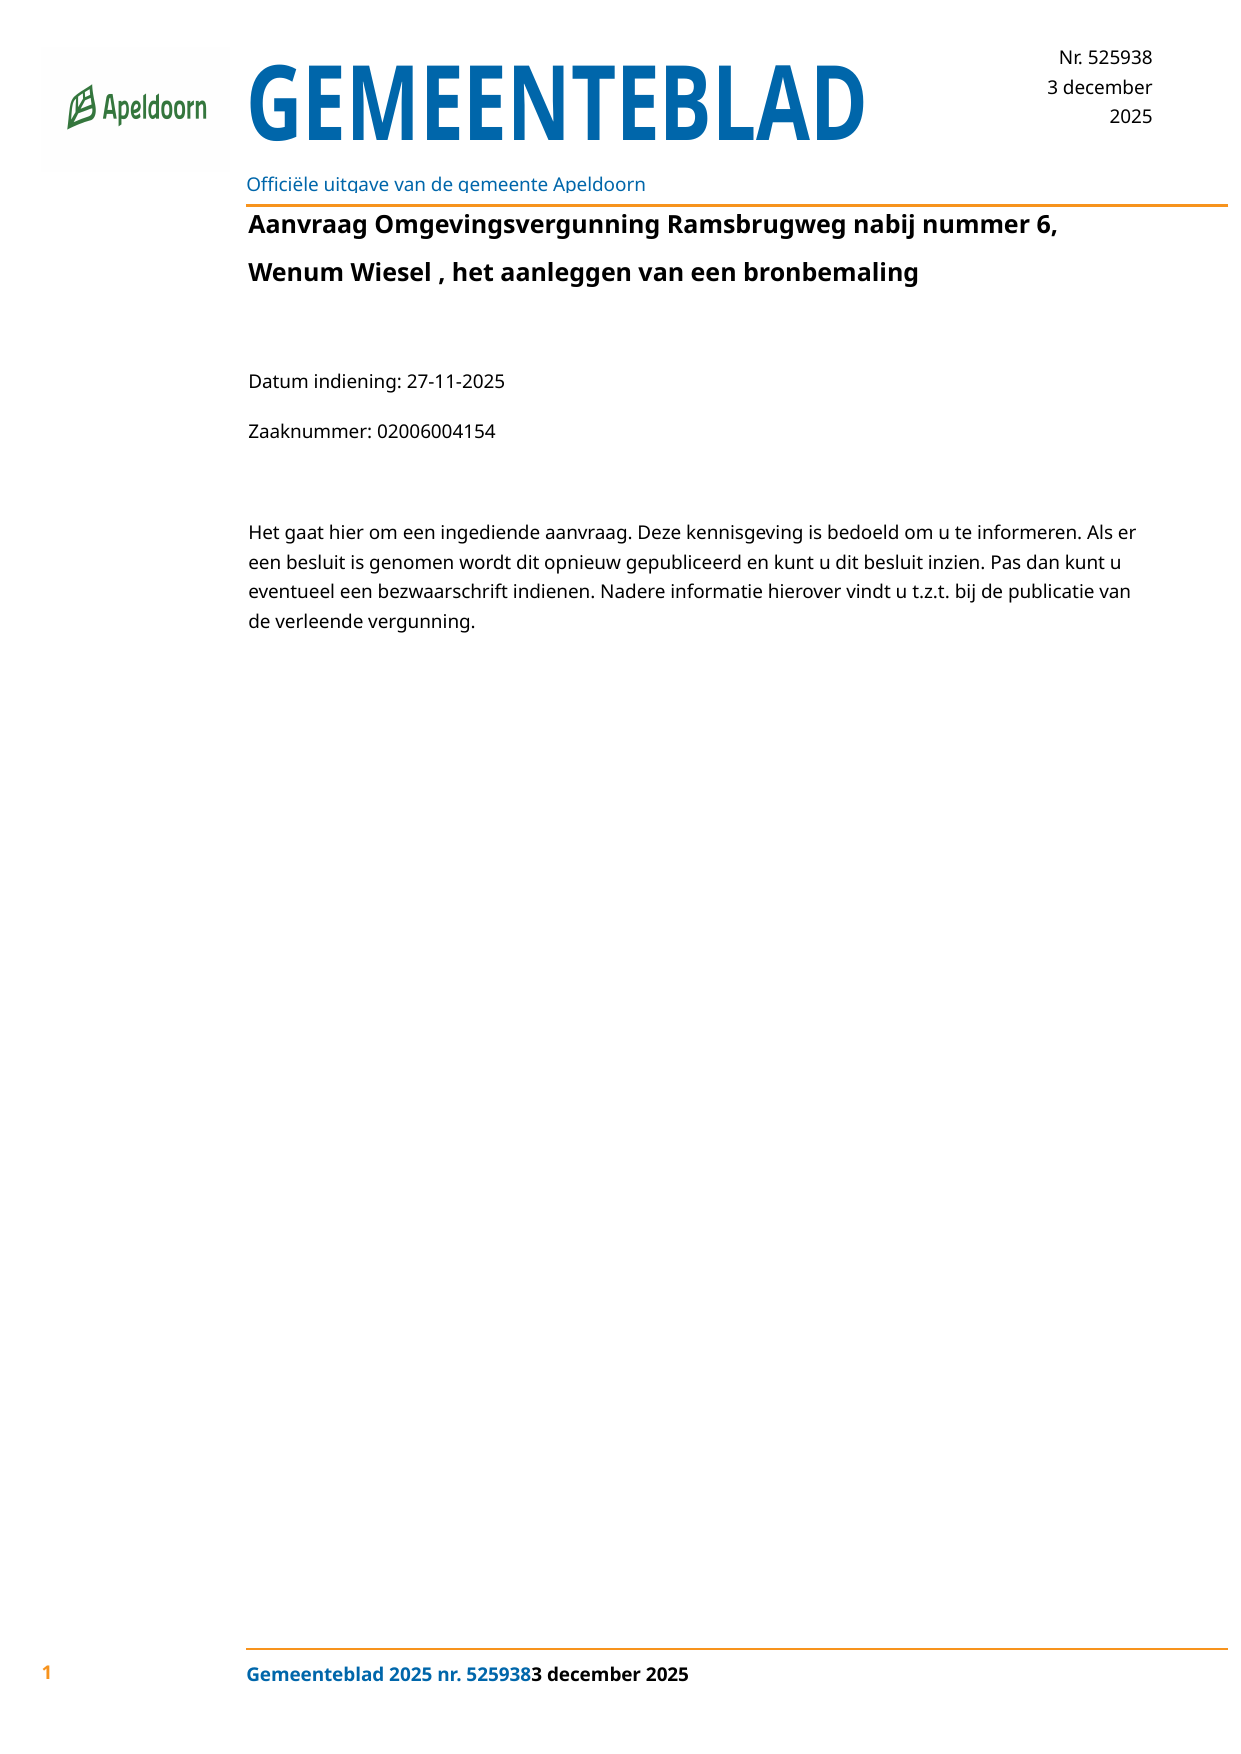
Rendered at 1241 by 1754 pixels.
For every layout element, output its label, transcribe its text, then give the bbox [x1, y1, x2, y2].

text Zaaknummer: 02006004154 [248, 419, 1152, 444]
picture [41, 47, 231, 172]
text Aanvraag Omgevingsvergunning Ramsbrugweg nabij nummer 6, Wenum Wiesel , het aanleggen van een bronbemaling [248, 207, 1152, 288]
text Datum indiening: 27-11-2025 [248, 368, 1152, 394]
text Het gaat hier om een ingediende aanvraag. Deze kennisgeving is bedoeld om u te informeren. Als er een besluit is genomen wordt dit opnieuw gepubliceerd en kunt u dit besluit inzien. Pas dan kunt u eventueel een bezwaarschrift indienen. Nadere informatie hierover vindt u t.z.t. bij de publicatie van de verleende vergunning. [248, 519, 1152, 634]
